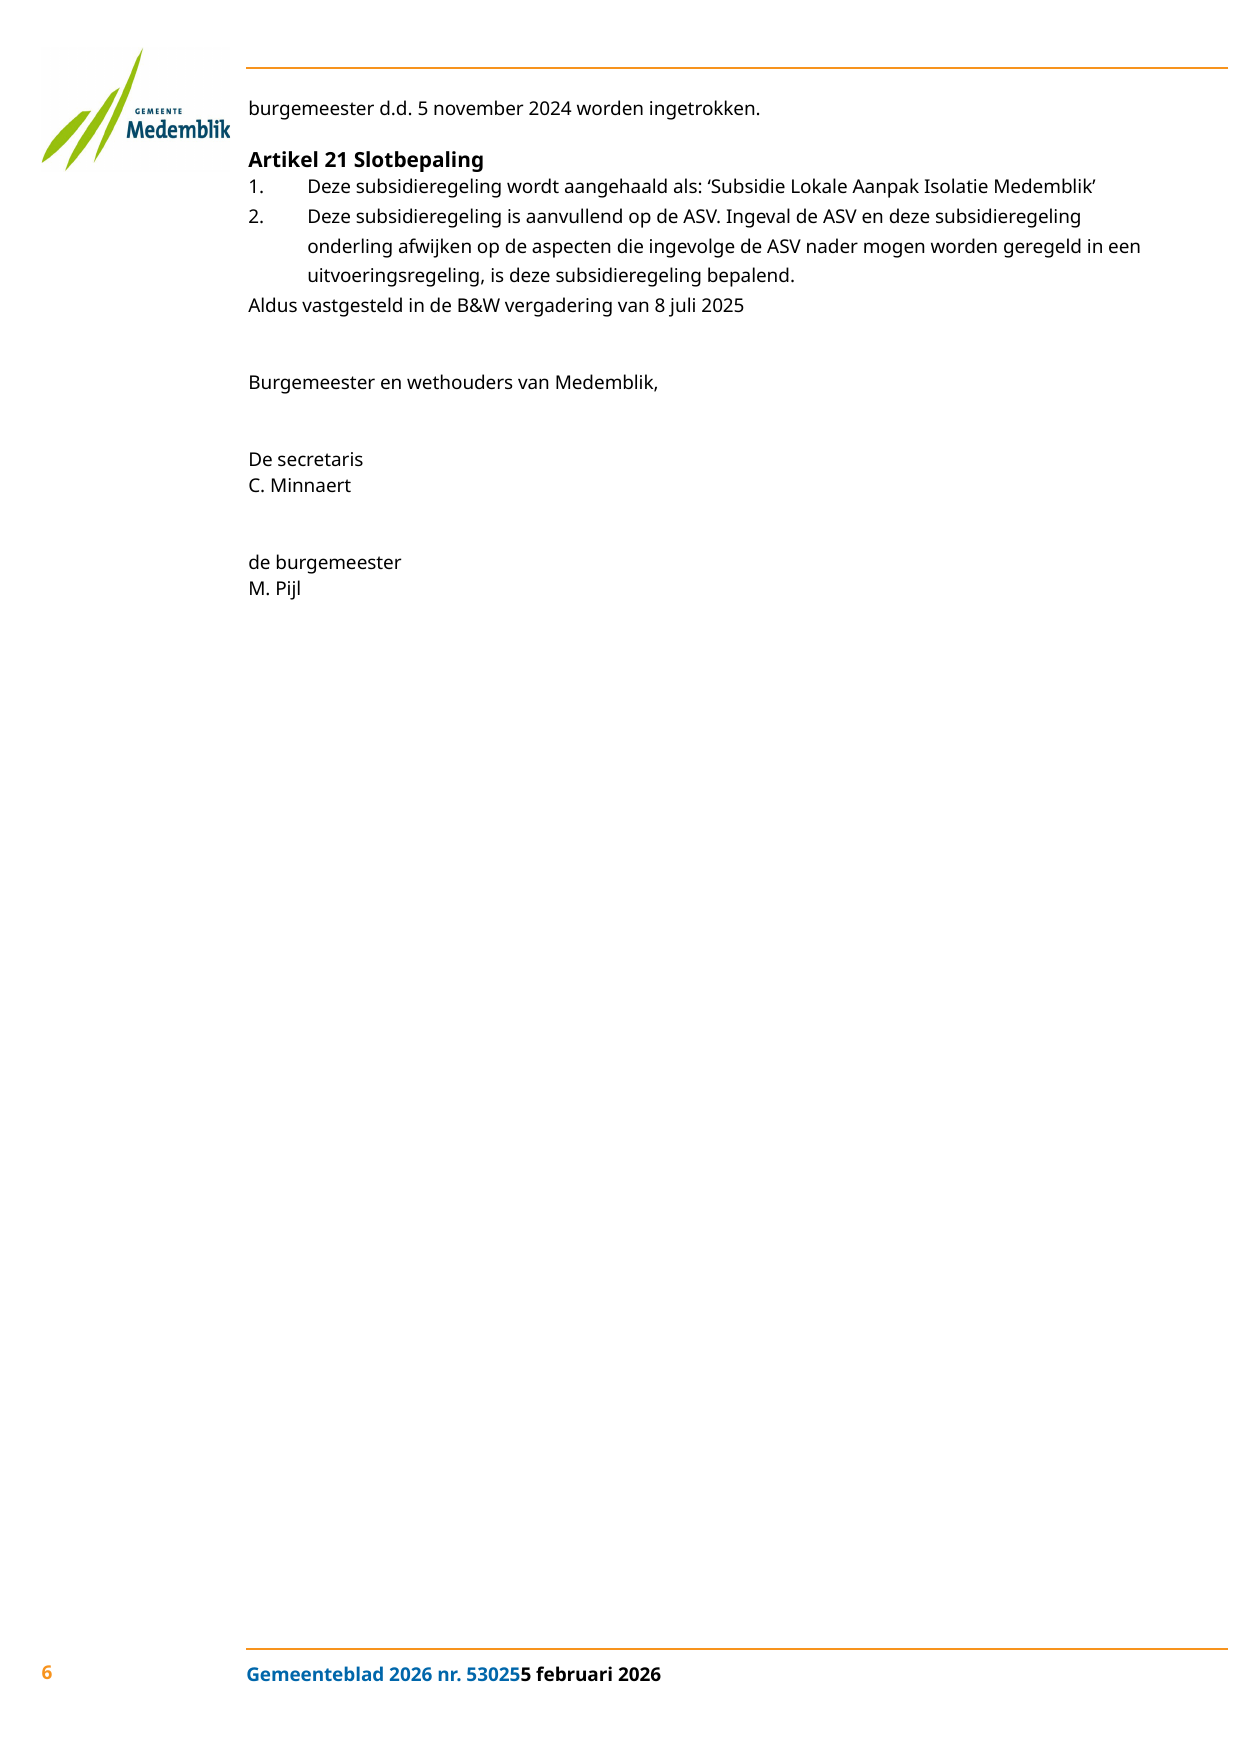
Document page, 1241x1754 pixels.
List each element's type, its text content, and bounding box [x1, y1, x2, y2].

text C. Minnaert [248, 472, 1152, 498]
picture [41, 47, 231, 172]
text M. Pijl [248, 575, 1152, 601]
text Aldus vastgesteld in de B&W vergadering van 8 juli 2025 [248, 292, 1152, 318]
text de burgemeester [248, 549, 1152, 575]
text Artikel 21 Slotbepaling [248, 145, 1152, 174]
text De secretaris [248, 446, 1152, 472]
list Deze subsidieregeling is aanvullend op de ASV. Ingeval de ASV en deze subsidieregeling onderling afwijken op de aspecten die ingevolge de ASV nader mogen worden geregeld in een uitvoeringsregeling, is deze subsidieregeling bepalend. [248, 203, 1152, 288]
list Deze subsidieregeling wordt aangehaald als: ‘Subsidie Lokale Aanpak Isolatie Medemblik’ [248, 174, 1152, 199]
text Burgemeester en wethouders van Medemblik, [248, 369, 1152, 395]
text burgemeester d.d. 5 november 2024 worden ingetrokken. [248, 95, 1152, 121]
